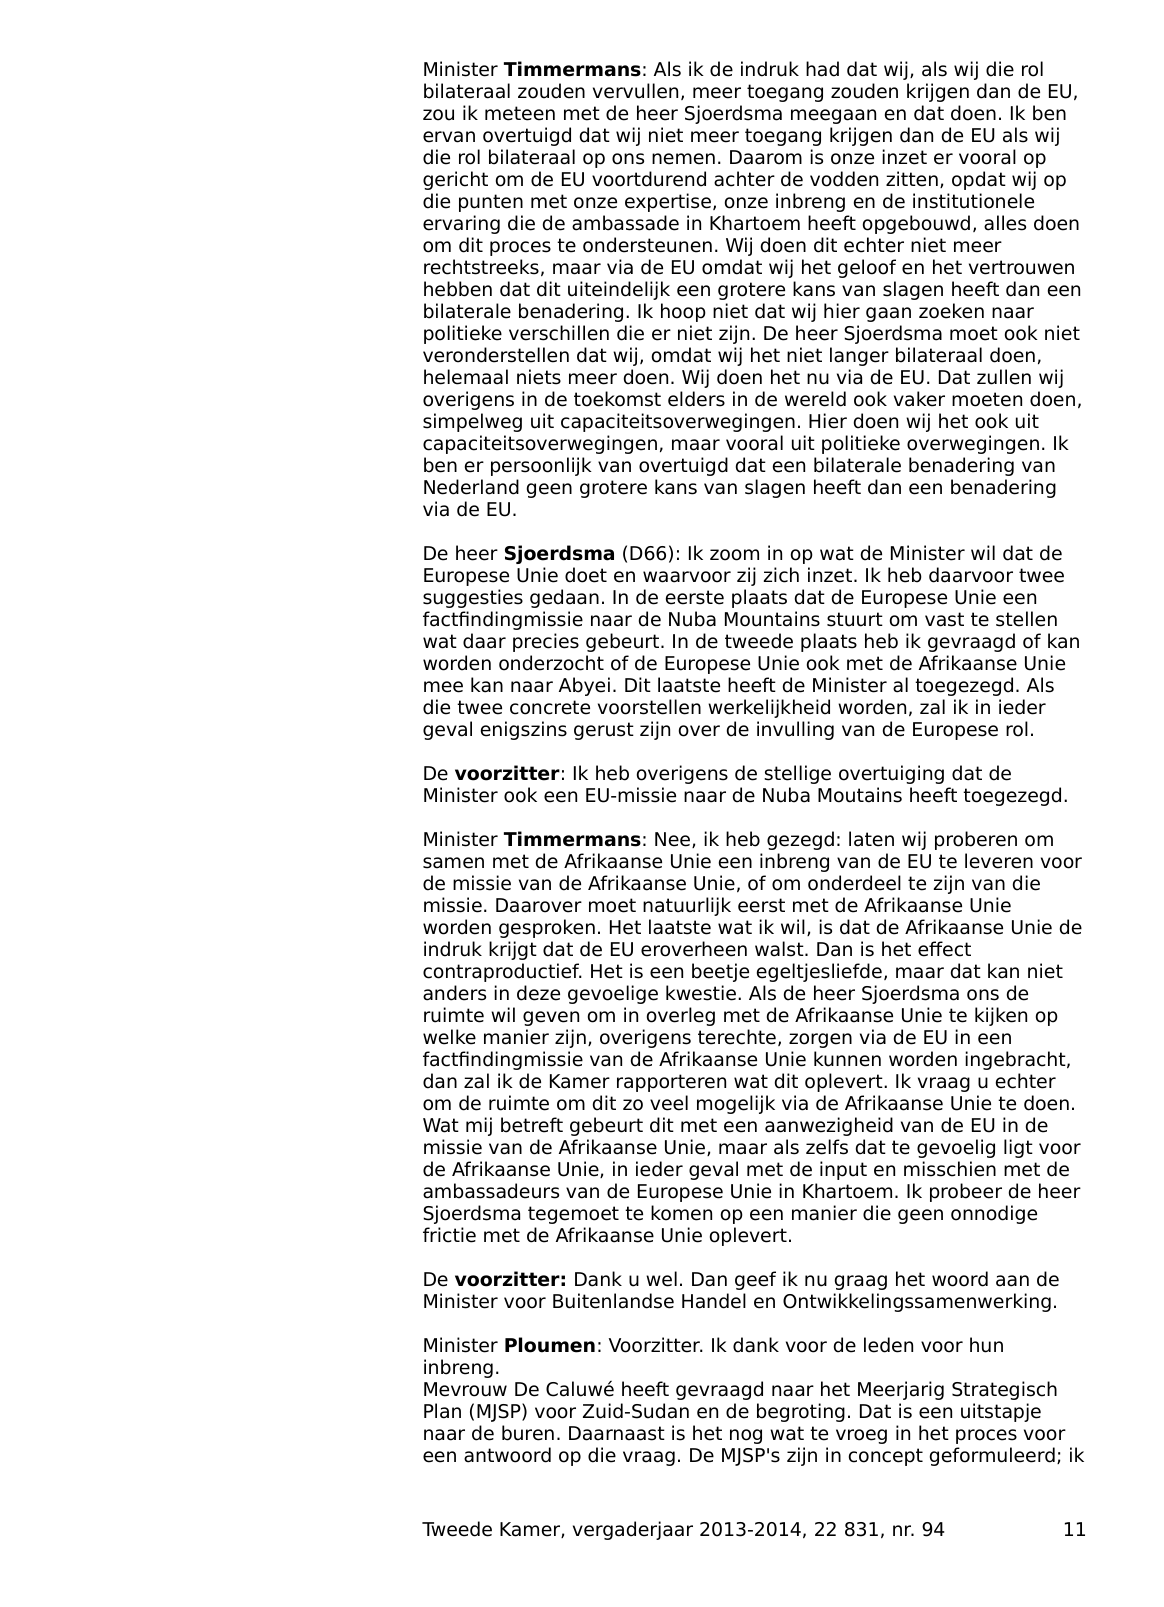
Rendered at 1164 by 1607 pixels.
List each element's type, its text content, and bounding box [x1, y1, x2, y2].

text De heer Sjoerdsma (D66): Ik zoom in op wat de Minister wil dat de Europese Unie doet en waarvoor zij zich inzet. Ik heb daarvoor twee suggesties gedaan. In de eerste plaats dat de Europese Unie een factfindingmissie naar de Nuba Mountains stuurt om vast te stellen wat daar precies gebeurt. In de tweede plaats heb ik gevraagd of kan worden onderzocht of de Europese Unie ook met de Afrikaanse Unie mee kan naar Abyei. Dit laatste heeft de Minister al toegezegd. Als die twee concrete voorstellen werkelijkheid worden, zal ik in ieder geval enigszins gerust zijn over de invulling van de Europese rol. [422, 543, 1087, 741]
text Minister Timmermans: Nee, ik heb gezegd: laten wij proberen om samen met de Afrikaanse Unie een inbreng van de EU te leveren voor de missie van de Afrikaanse Unie, of om onderdeel te zijn van die missie. Daarover moet natuurlijk eerst met de Afrikaanse Unie worden gesproken. Het laatste wat ik wil, is dat de Afrikaanse Unie de indruk krijgt dat de EU eroverheen walst. Dan is het effect contraproductief. Het is een beetje egeltjesliefde, maar dat kan niet anders in deze gevoelige kwestie. Als de heer Sjoerdsma ons de ruimte wil geven om in overleg met de Afrikaanse Unie te kijken op welke manier zijn, overigens terechte, zorgen via de EU in een factfindingmissie van de Afrikaanse Unie kunnen worden ingebracht, dan zal ik de Kamer rapporteren wat dit oplevert. Ik vraag u echter om de ruimte om dit zo veel mogelijk via de Afrikaanse Unie te doen. Wat mij betreft gebeurt dit met een aanwezigheid van de EU in de missie van de Afrikaanse Unie, maar als zelfs dat te gevoelig ligt voor de Afrikaanse Unie, in ieder geval met de input en misschien met de ambassadeurs van de Europese Unie in Khartoem. Ik probeer de heer Sjoerdsma tegemoet te komen op een manier die geen onnodige frictie met de Afrikaanse Unie oplevert. [422, 829, 1087, 1247]
text De voorzitter: Dank u wel. Dan geef ik nu graag het woord aan de Minister voor Buitenlandse Handel en Ontwikkelingssamenwerking. [422, 1269, 1087, 1313]
text Minister Ploumen: Voorzitter. Ik dank voor de leden voor hun inbreng. [422, 1335, 1087, 1379]
text De voorzitter: Ik heb overigens de stellige overtuiging dat de Minister ook een EU-missie naar de Nuba Moutains heeft toegezegd. [422, 763, 1087, 807]
text Mevrouw De Caluwé heeft gevraagd naar het Meerjarig Strategisch Plan (MJSP) voor Zuid-Sudan en de begroting. Dat is een uitstapje naar de buren. Daarnaast is het nog wat te vroeg in het proces voor een antwoord op die vraag. De MJSP's zijn in concept geformuleerd; ik [422, 1379, 1087, 1467]
text Minister Timmermans: Als ik de indruk had dat wij, als wij die rol bilateraal zouden vervullen, meer toegang zouden krijgen dan de EU, zou ik meteen met de heer Sjoerdsma meegaan en dat doen. Ik ben ervan overtuigd dat wij niet meer toegang krijgen dan de EU als wij die rol bilateraal op ons nemen. Daarom is onze inzet er vooral op gericht om de EU voortdurend achter de vodden zitten, opdat wij op die punten met onze expertise, onze inbreng en de institutionele ervaring die de ambassade in Khartoem heeft opgebouwd, alles doen om dit proces te ondersteunen. Wij doen dit echter niet meer rechtstreeks, maar via de EU omdat wij het geloof en het vertrouwen hebben dat dit uiteindelijk een grotere kans van slagen heeft dan een bilaterale benadering. Ik hoop niet dat wij hier gaan zoeken naar politieke verschillen die er niet zijn. De heer Sjoerdsma moet ook niet veronderstellen dat wij, omdat wij het niet langer bilateraal doen, helemaal niets meer doen. Wij doen het nu via de EU. Dat zullen wij overigens in de toekomst elders in de wereld ook vaker moeten doen, simpelweg uit capaciteitsoverwegingen. Hier doen wij het ook uit capaciteitsoverwegingen, maar vooral uit politieke overwegingen. Ik ben er persoonlijk van overtuigd dat een bilaterale benadering van Nederland geen grotere kans van slagen heeft dan een benadering via de EU. [422, 59, 1087, 521]
